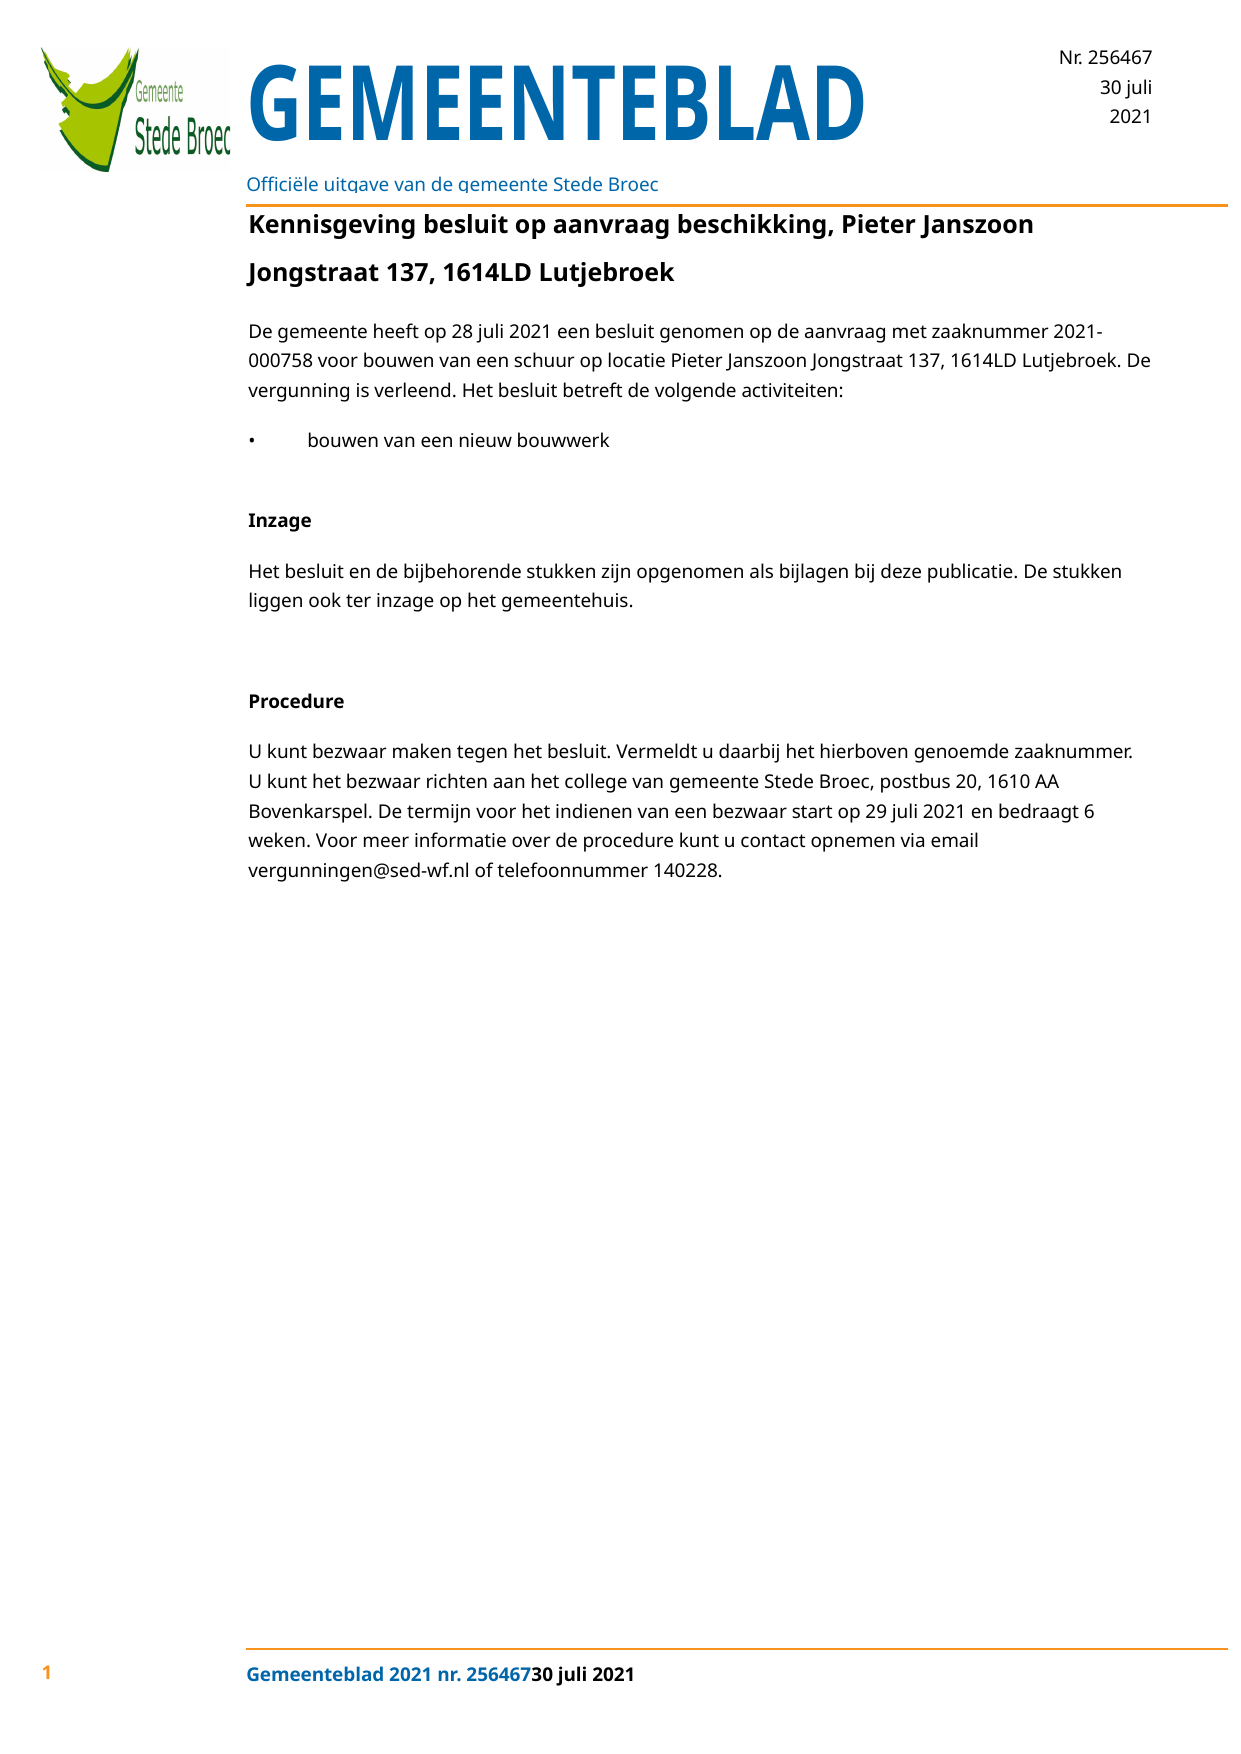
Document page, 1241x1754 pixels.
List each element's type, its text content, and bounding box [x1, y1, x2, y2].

text Kennisgeving besluit op aanvraag beschikking, Pieter Janszoon Jongstraat 137, 1614LD Lutjebroek [248, 207, 1152, 288]
text Het besluit en de bijbehorende stukken zijn opgenomen als bijlagen bij deze publicatie. De stukken liggen ook ter inzage op het gemeentehuis. [248, 558, 1152, 613]
text U kunt bezwaar maken tegen het besluit. Vermeldt u daarbij het hierboven genoemde zaaknummer. U kunt het bezwaar richten aan het college van gemeente Stede Broec, postbus 20, 1610 AA Bovenkarspel. De termijn voor het indienen van een bezwaar start op 29 juli 2021 en bedraagt 6 weken. Voor meer informatie over de procedure kunt u contact opnemen via email vergunningen@sed-wf.nl of telefoonnummer 140228. [248, 739, 1152, 883]
text Procedure [248, 688, 1152, 714]
text De gemeente heeft op 28 juli 2021 een besluit genomen op de aanvraag met zaaknummer 2021-000758 voor bouwen van een schuur op locatie Pieter Janszoon Jongstraat 137, 1614LD Lutjebroek. De vergunning is verleend. Het besluit betreft de volgende activiteiten: [248, 318, 1152, 403]
text Inzage [248, 507, 1152, 533]
list bouwen van een nieuw bouwwerk [248, 427, 1152, 453]
picture [41, 47, 231, 172]
